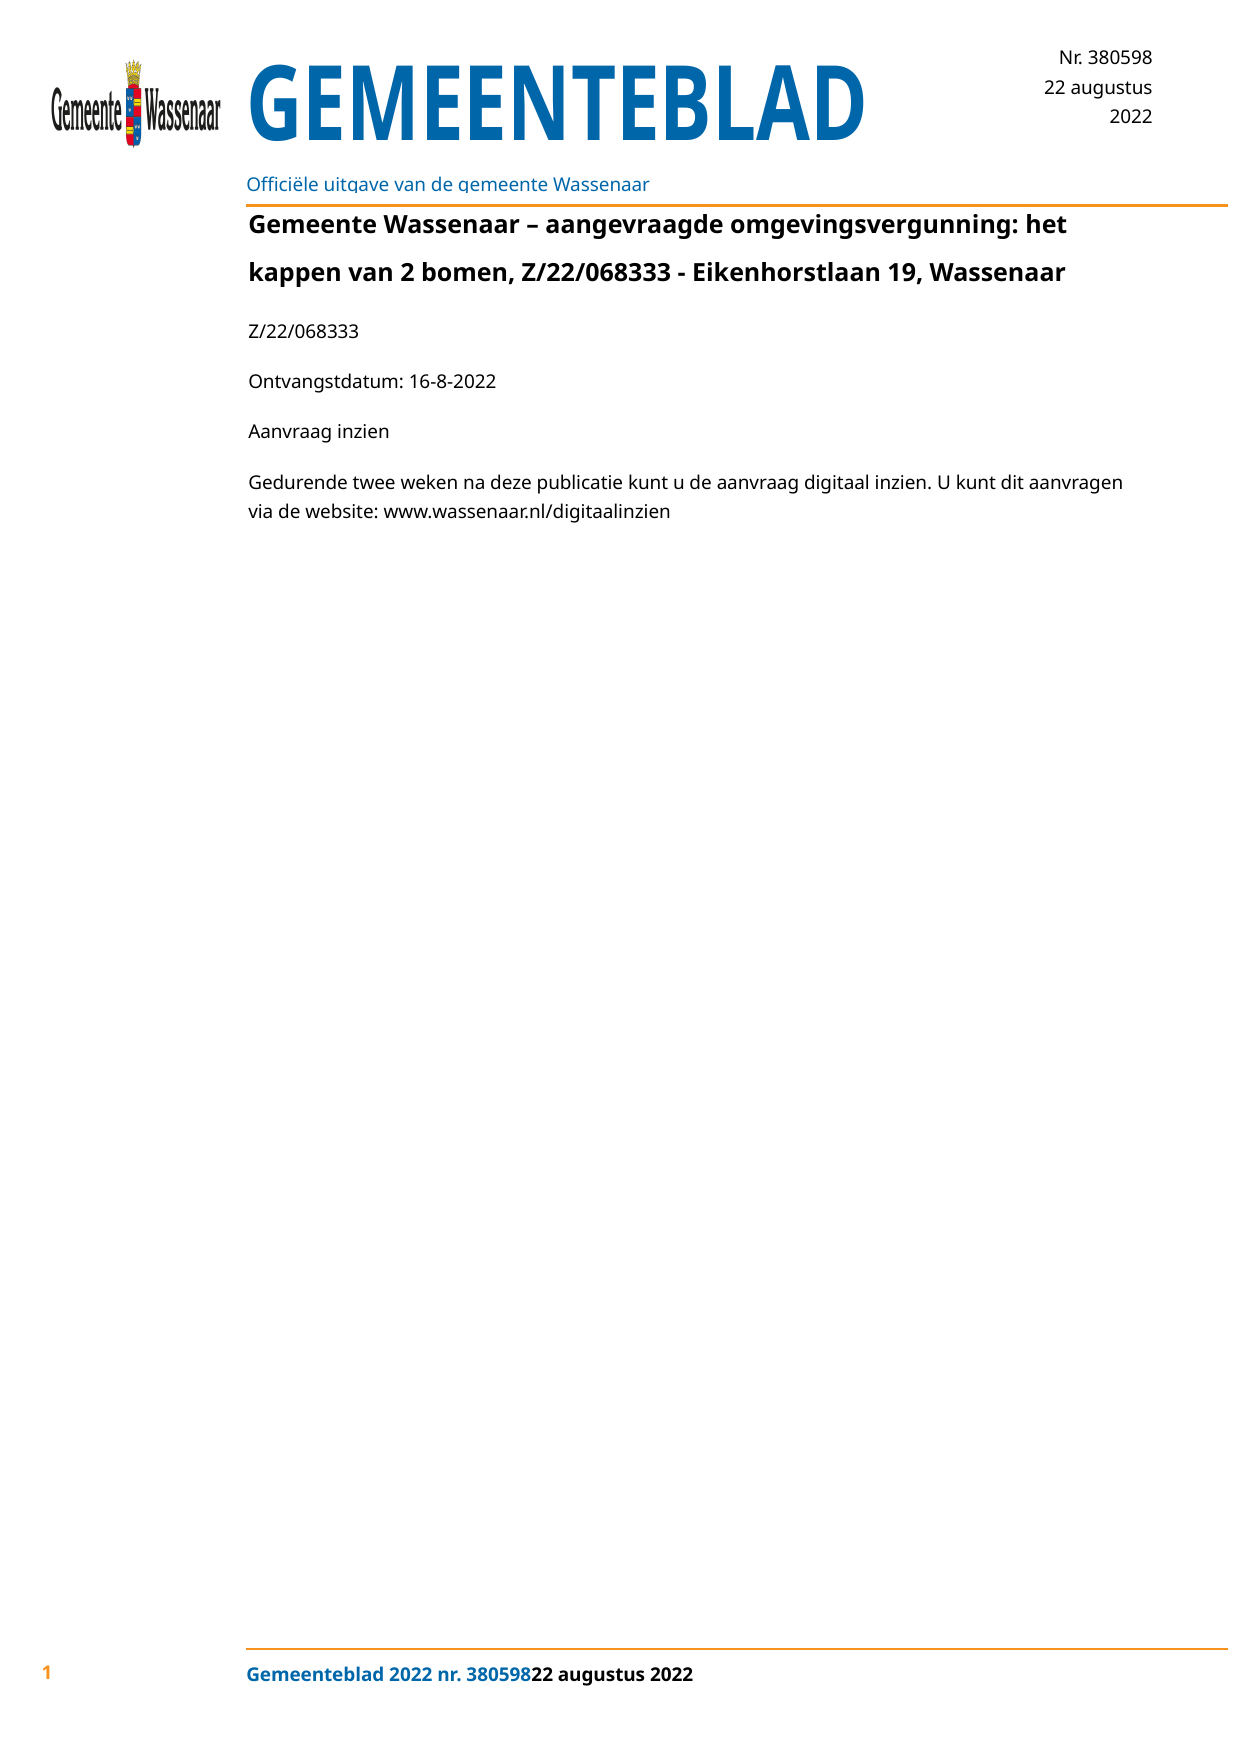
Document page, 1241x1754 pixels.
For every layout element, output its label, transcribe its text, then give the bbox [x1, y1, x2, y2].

text Gemeente Wassenaar – aangevraagde omgevingsvergunning: het kappen van 2 bomen, Z/22/068333 - Eikenhorstlaan 19, Wassenaar [248, 207, 1152, 288]
text Gedurende twee weken na deze publicatie kunt u de aanvraag digitaal inzien. U kunt dit aanvragen via de website: www.wassenaar.nl/digitaalinzien [248, 469, 1152, 524]
picture [41, 47, 231, 172]
text Z/22/068333 [248, 318, 1152, 344]
text Ontvangstdatum: 16-8-2022 [248, 368, 1152, 394]
text Aanvraag inzien [248, 419, 1152, 444]
